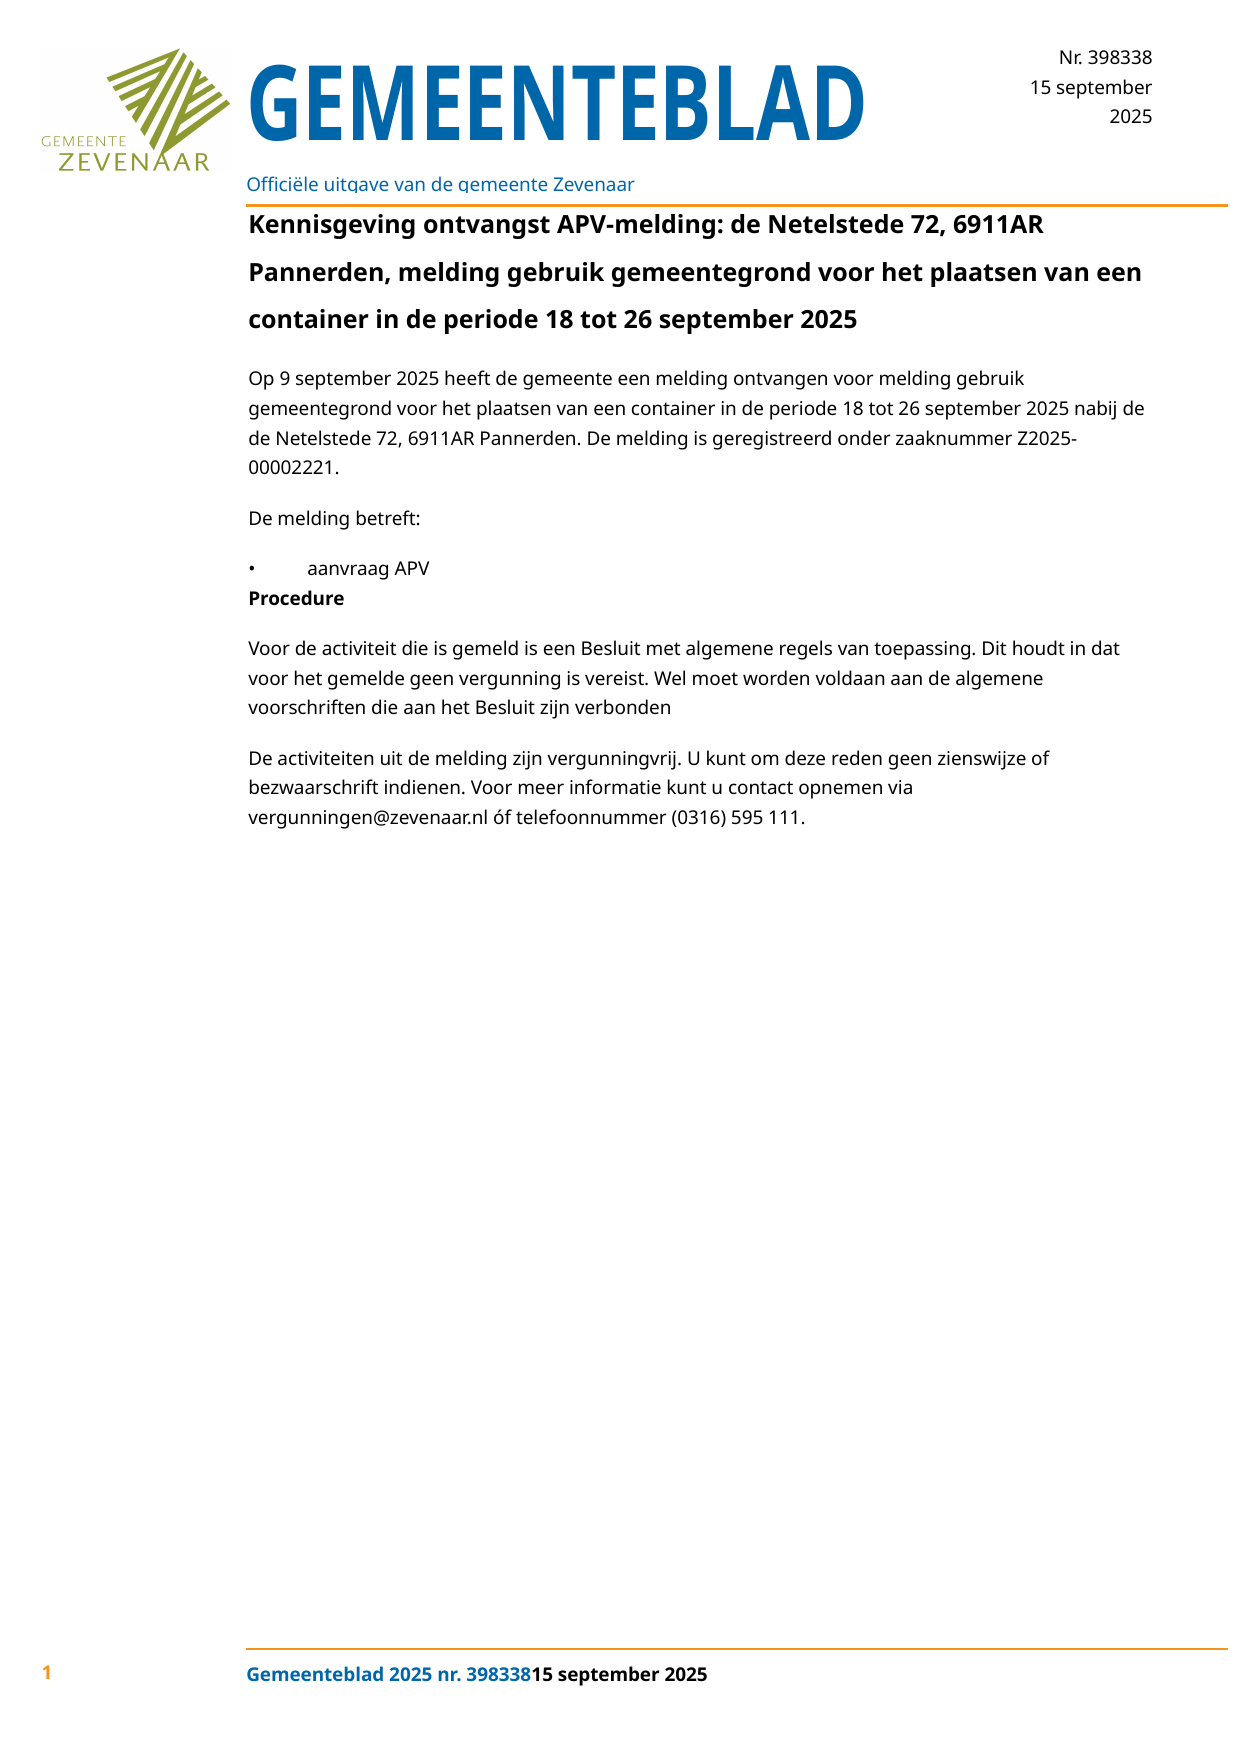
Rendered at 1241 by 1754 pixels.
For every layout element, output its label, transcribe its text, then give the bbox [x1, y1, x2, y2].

list aanvraag APV [248, 555, 1152, 581]
picture [41, 47, 231, 172]
text Procedure [248, 585, 1152, 610]
text De activiteiten uit de melding zijn vergunningvrij. U kunt om deze reden geen zienswijze of bezwaarschrift indienen. Voor meer informatie kunt u contact opnemen via vergunningen@zevenaar.nl óf telefoonnummer (0316) 595 111. [248, 745, 1152, 829]
text Kennisgeving ontvangst APV-melding: de Netelstede 72, 6911AR Pannerden, melding gebruik gemeentegrond voor het plaatsen van een container in de periode 18 tot 26 september 2025 [248, 207, 1152, 336]
text Voor de activiteit die is gemeld is een Besluit met algemene regels van toepassing. Dit houdt in dat voor het gemelde geen vergunning is vereist. Wel moet worden voldaan aan de algemene voorschriften die aan het Besluit zijn verbonden [248, 635, 1152, 720]
text Op 9 september 2025 heeft de gemeente een melding ontvangen voor melding gebruik gemeentegrond voor het plaatsen van een container in de periode 18 tot 26 september 2025 nabij de de Netelstede 72, 6911AR Pannerden. De melding is geregistreerd onder zaaknummer Z2025-00002221. [248, 366, 1152, 480]
text De melding betreft: [248, 505, 1152, 530]
